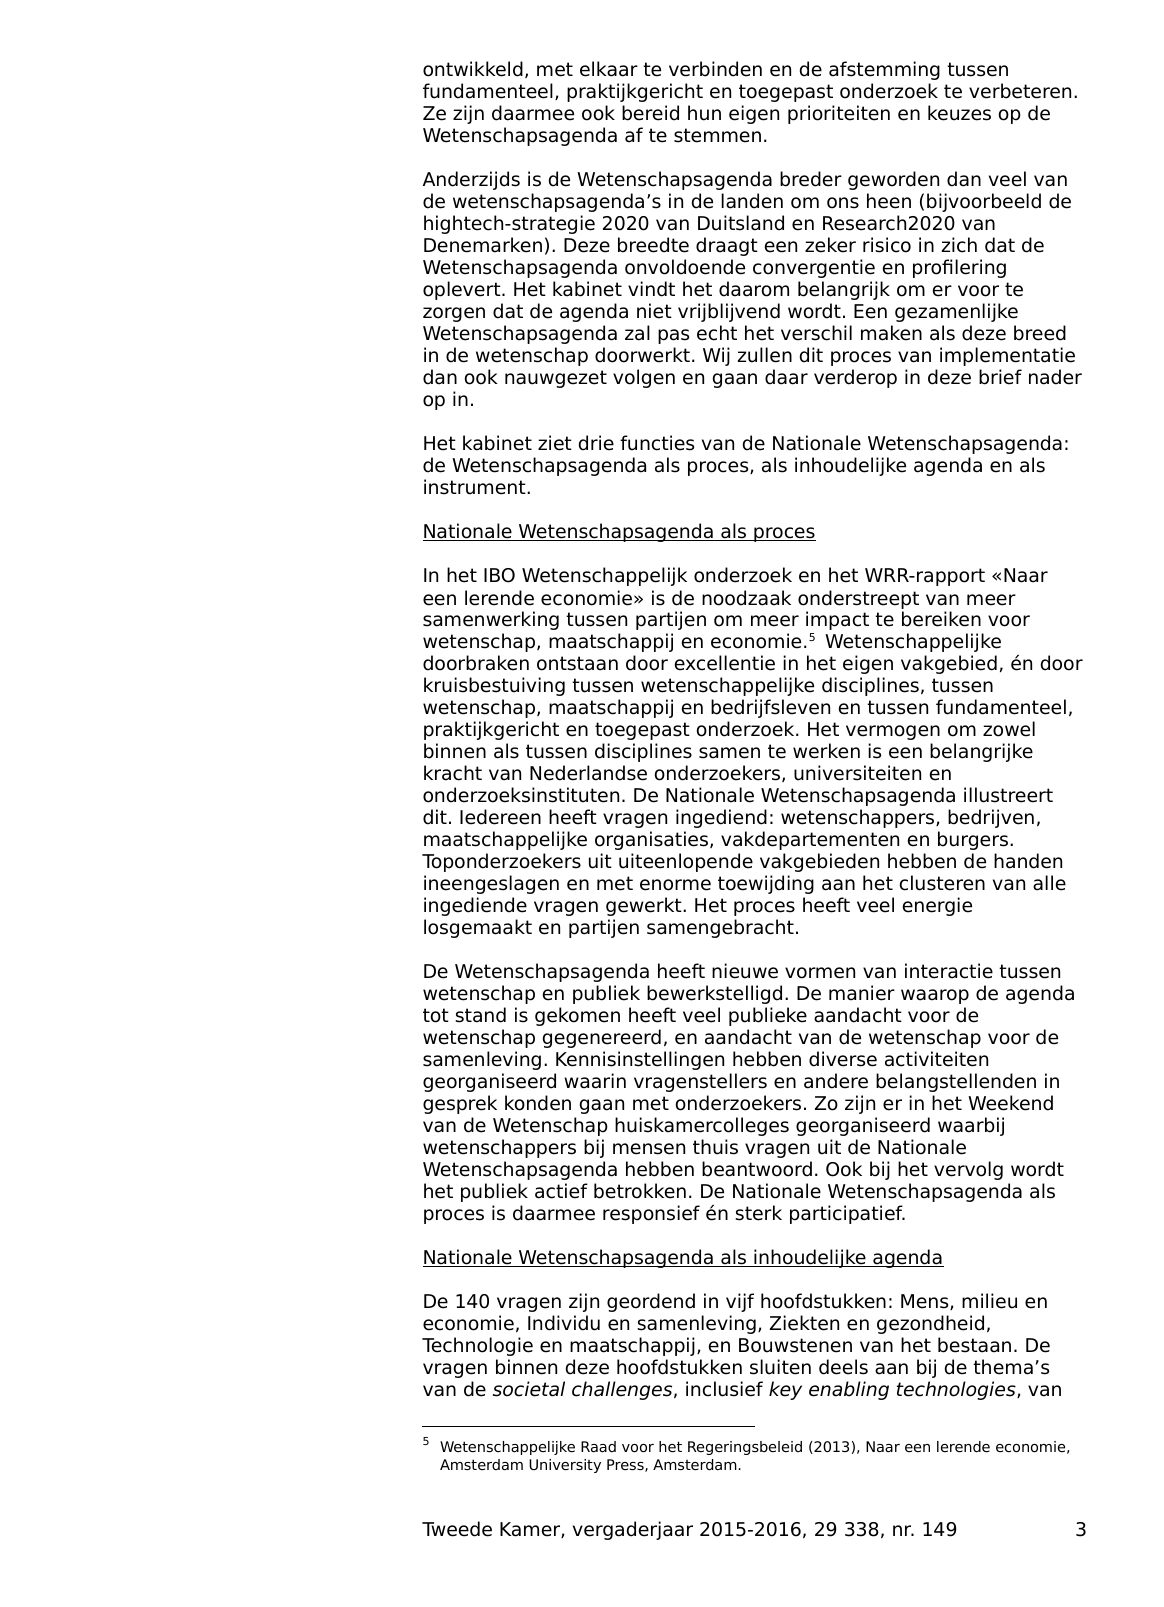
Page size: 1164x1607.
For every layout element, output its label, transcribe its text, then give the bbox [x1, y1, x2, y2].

text ontwikkeld, met elkaar te verbinden en de afstemming tussen fundamenteel, praktijkgericht en toegepast onderzoek te verbeteren. Ze zijn daarmee ook bereid hun eigen prioriteiten en keuzes op de Wetenschapsagenda af te stemmen. [422, 59, 1087, 147]
text De 140 vragen zijn geordend in vijf hoofdstukken: Mens, milieu en economie, Individu en samenleving, Ziekten en gezondheid, Technologie en maatschappij, en Bouwstenen van het bestaan. De vragen binnen deze hoofdstukken sluiten deels aan bij de thema’s van de societal challenges, inclusief key enabling technologies, van [422, 1291, 1087, 1401]
text Anderzijds is de Wetenschapsagenda breder geworden dan veel van de wetenschapsagenda’s in de landen om ons heen (bijvoorbeeld de hightech-strategie 2020 van Duitsland en Research2020 van Denemarken). Deze breedte draagt een zeker risico in zich dat de Wetenschapsagenda onvoldoende convergentie en profilering oplevert. Het kabinet vindt het daarom belangrijk om er voor te zorgen dat de agenda niet vrijblijvend wordt. Een gezamenlijke Wetenschapsagenda zal pas echt het verschil maken als deze breed in de wetenschap doorwerkt. Wij zullen dit proces van implementatie dan ook nauwgezet volgen en gaan daar verderop in deze brief nader op in. [422, 169, 1087, 411]
subtitle Nationale Wetenschapsagenda als inhoudelijke agenda [422, 1247, 1087, 1269]
text Het kabinet ziet drie functies van de Nationale Wetenschapsagenda: de Wetenschapsagenda als proces, als inhoudelijke agenda en als instrument. [422, 433, 1087, 499]
text In het IBO Wetenschappelijk onderzoek en het WRR-rapport «Naar een lerende economie» is de noodzaak onderstreept van meer samenwerking tussen partijen om meer impact te bereiken voor wetenschap, maatschappij en economie. Wetenschappelijke doorbraken ontstaan door excellentie in het eigen vakgebied, én door kruisbestuiving tussen wetenschappelijke disciplines, tussen wetenschap, maatschappij en bedrijfsleven en tussen fundamenteel, praktijkgericht en toegepast onderzoek. Het vermogen om zowel binnen als tussen disciplines samen te werken is een belangrijke kracht van Nederlandse onderzoekers, universiteiten en onderzoeksinstituten. De Nationale Wetenschapsagenda illustreert dit. Iedereen heeft vragen ingediend: wetenschappers, bedrijven, maatschappelijke organisaties, vakdepartementen en burgers. Toponderzoekers uit uiteenlopende vakgebieden hebben de handen ineengeslagen en met enorme toewijding aan het clusteren van alle ingediende vragen gewerkt. Het proces heeft veel energie losgemaakt en partijen samengebracht. [422, 565, 1087, 939]
subtitle Nationale Wetenschapsagenda als proces [422, 521, 1087, 543]
text Wetenschappelijke Raad voor het Regeringsbeleid (2013), Naar een lerende economie, Amsterdam University Press, Amsterdam. [422, 1435, 1087, 1474]
text De Wetenschapsagenda heeft nieuwe vormen van interactie tussen wetenschap en publiek bewerkstelligd. De manier waarop de agenda tot stand is gekomen heeft veel publieke aandacht voor de wetenschap gegenereerd, en aandacht van de wetenschap voor de samenleving. Kennisinstellingen hebben diverse activiteiten georganiseerd waarin vragenstellers en andere belangstellenden in gesprek konden gaan met onderzoekers. Zo zijn er in het Weekend van de Wetenschap huiskamercolleges georganiseerd waarbij wetenschappers bij mensen thuis vragen uit de Nationale Wetenschapsagenda hebben beantwoord. Ook bij het vervolg wordt het publiek actief betrokken. De Nationale Wetenschapsagenda als proces is daarmee responsief én sterk participatief. [422, 961, 1087, 1225]
